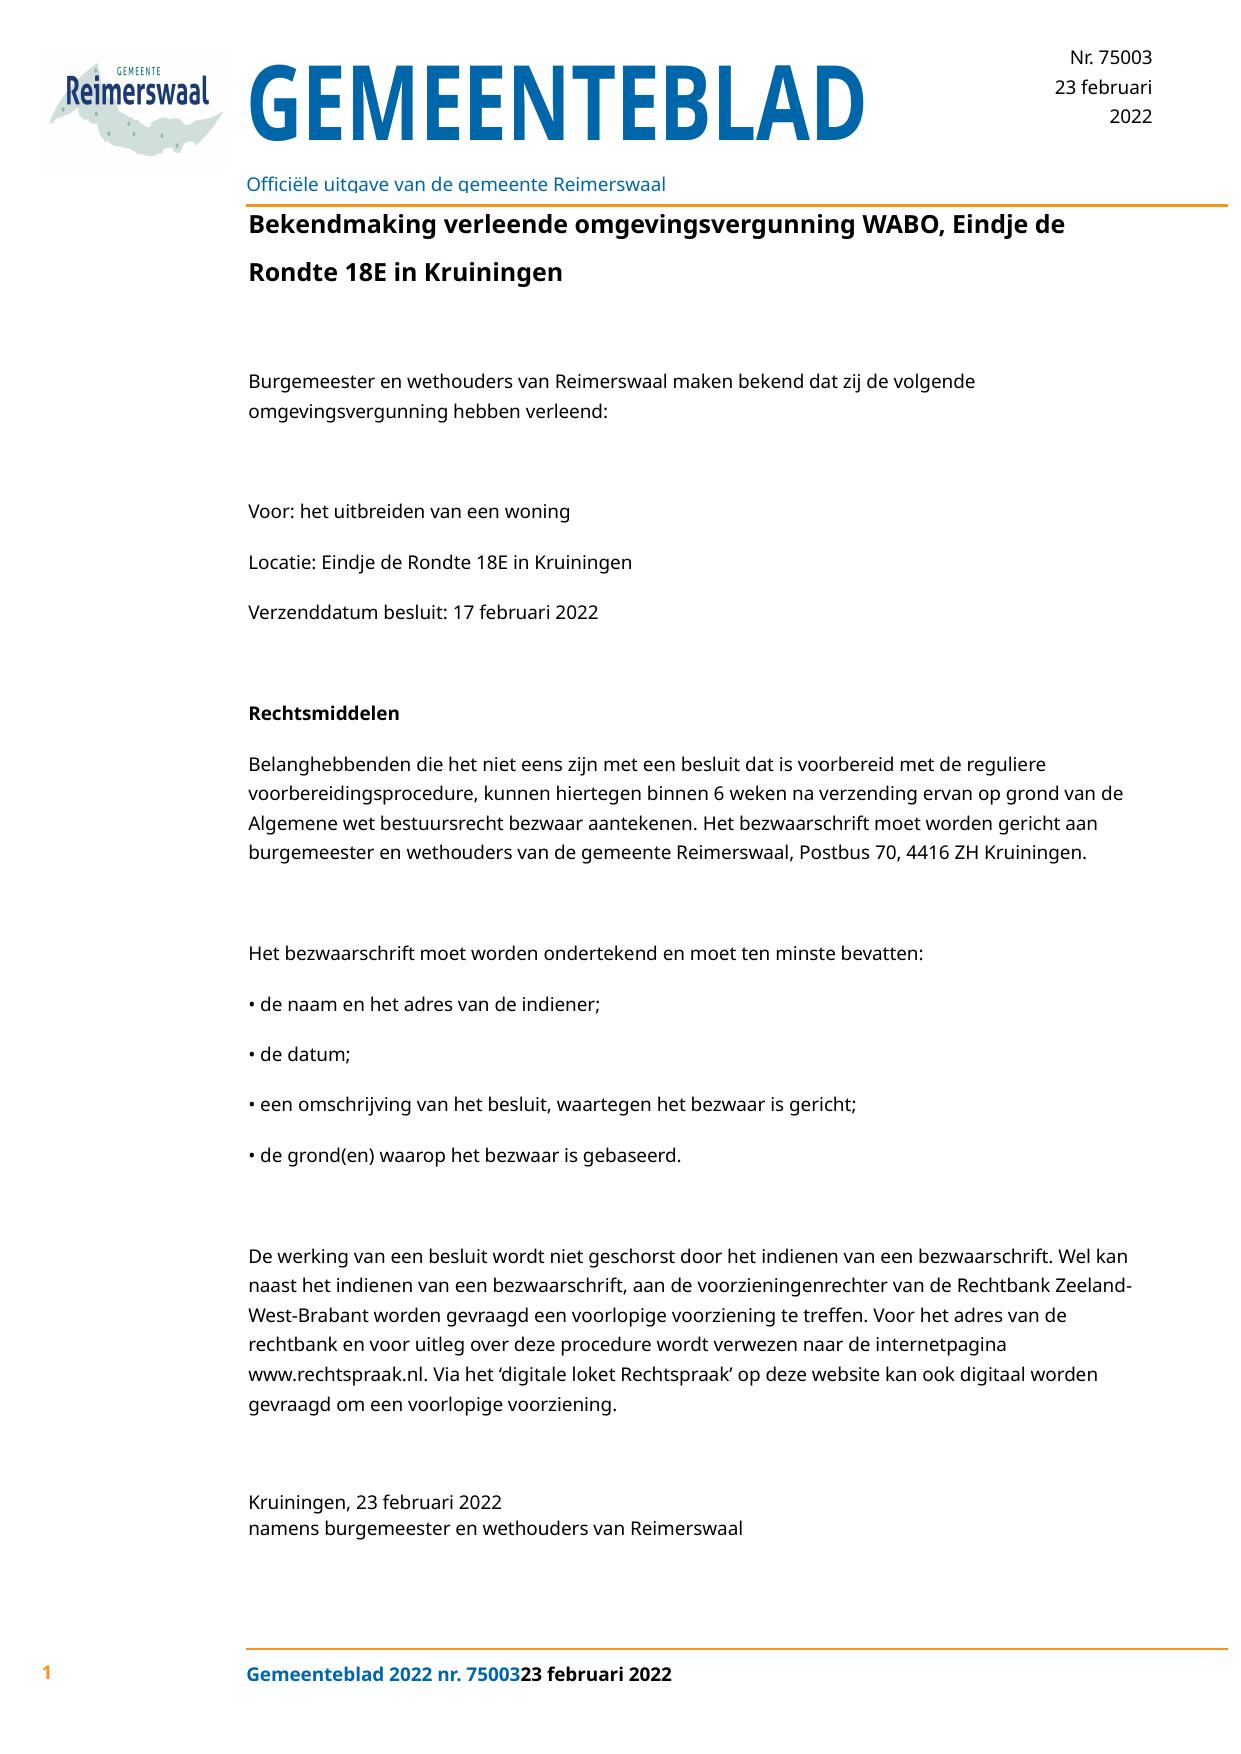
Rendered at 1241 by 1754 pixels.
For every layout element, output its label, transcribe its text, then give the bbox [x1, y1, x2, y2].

text Het bezwaarschrift moet worden ondertekend en moet ten minste bevatten: [248, 940, 1152, 966]
text Belanghebbenden die het niet eens zijn met een besluit dat is voorbereid met de reguliere voorbereidingsprocedure, kunnen hiertegen binnen 6 weken na verzending ervan op grond van de Algemene wet bestuursrecht bezwaar aantekenen. Het bezwaarschrift moet worden gericht aan burgemeester en wethouders van de gemeente Reimerswaal, Postbus 70, 4416 ZH Kruiningen. [248, 751, 1152, 865]
text Rechtsmiddelen [248, 700, 1152, 726]
text De werking van een besluit wordt niet geschorst door het indienen van een bezwaarschrift. Wel kan naast het indienen van een bezwaarschrift, aan de voorzieningenrechter van de Rechtbank Zeeland-West-Brabant worden gevraagd een voorlopige voorziening te treffen. Voor het adres van de rechtbank en voor uitleg over deze procedure wordt verwezen naar de internetpagina www.rechtspraak.nl. Via het ‘digitale loket Rechtspraak’ op deze website kan ook digitaal worden gevraagd om een voorlopige voorziening. [248, 1243, 1152, 1417]
text namens burgemeester en wethouders van Reimerswaal [248, 1515, 1152, 1541]
text • de naam en het adres van de indiener; [248, 991, 1152, 1017]
text Verzenddatum besluit: 17 februari 2022 [248, 599, 1152, 625]
text Bekendmaking verleende omgevingsvergunning WABO, Eindje de Rondte 18E in Kruiningen [248, 207, 1152, 288]
text • de grond(en) waarop het bezwaar is gebaseerd. [248, 1142, 1152, 1168]
text • de datum; [248, 1041, 1152, 1067]
text Burgemeester en wethouders van Reimerswaal maken bekend dat zij de volgende omgevingsvergunning hebben verleend: [248, 368, 1152, 424]
text Locatie: Eindje de Rondte 18E in Kruiningen [248, 549, 1152, 575]
text Voor: het uitbreiden van een woning [248, 499, 1152, 524]
text Kruiningen, 23 februari 2022 [248, 1489, 1152, 1515]
text • een omschrijving van het besluit, waartegen het bezwaar is gericht; [248, 1092, 1152, 1117]
picture [41, 47, 231, 172]
